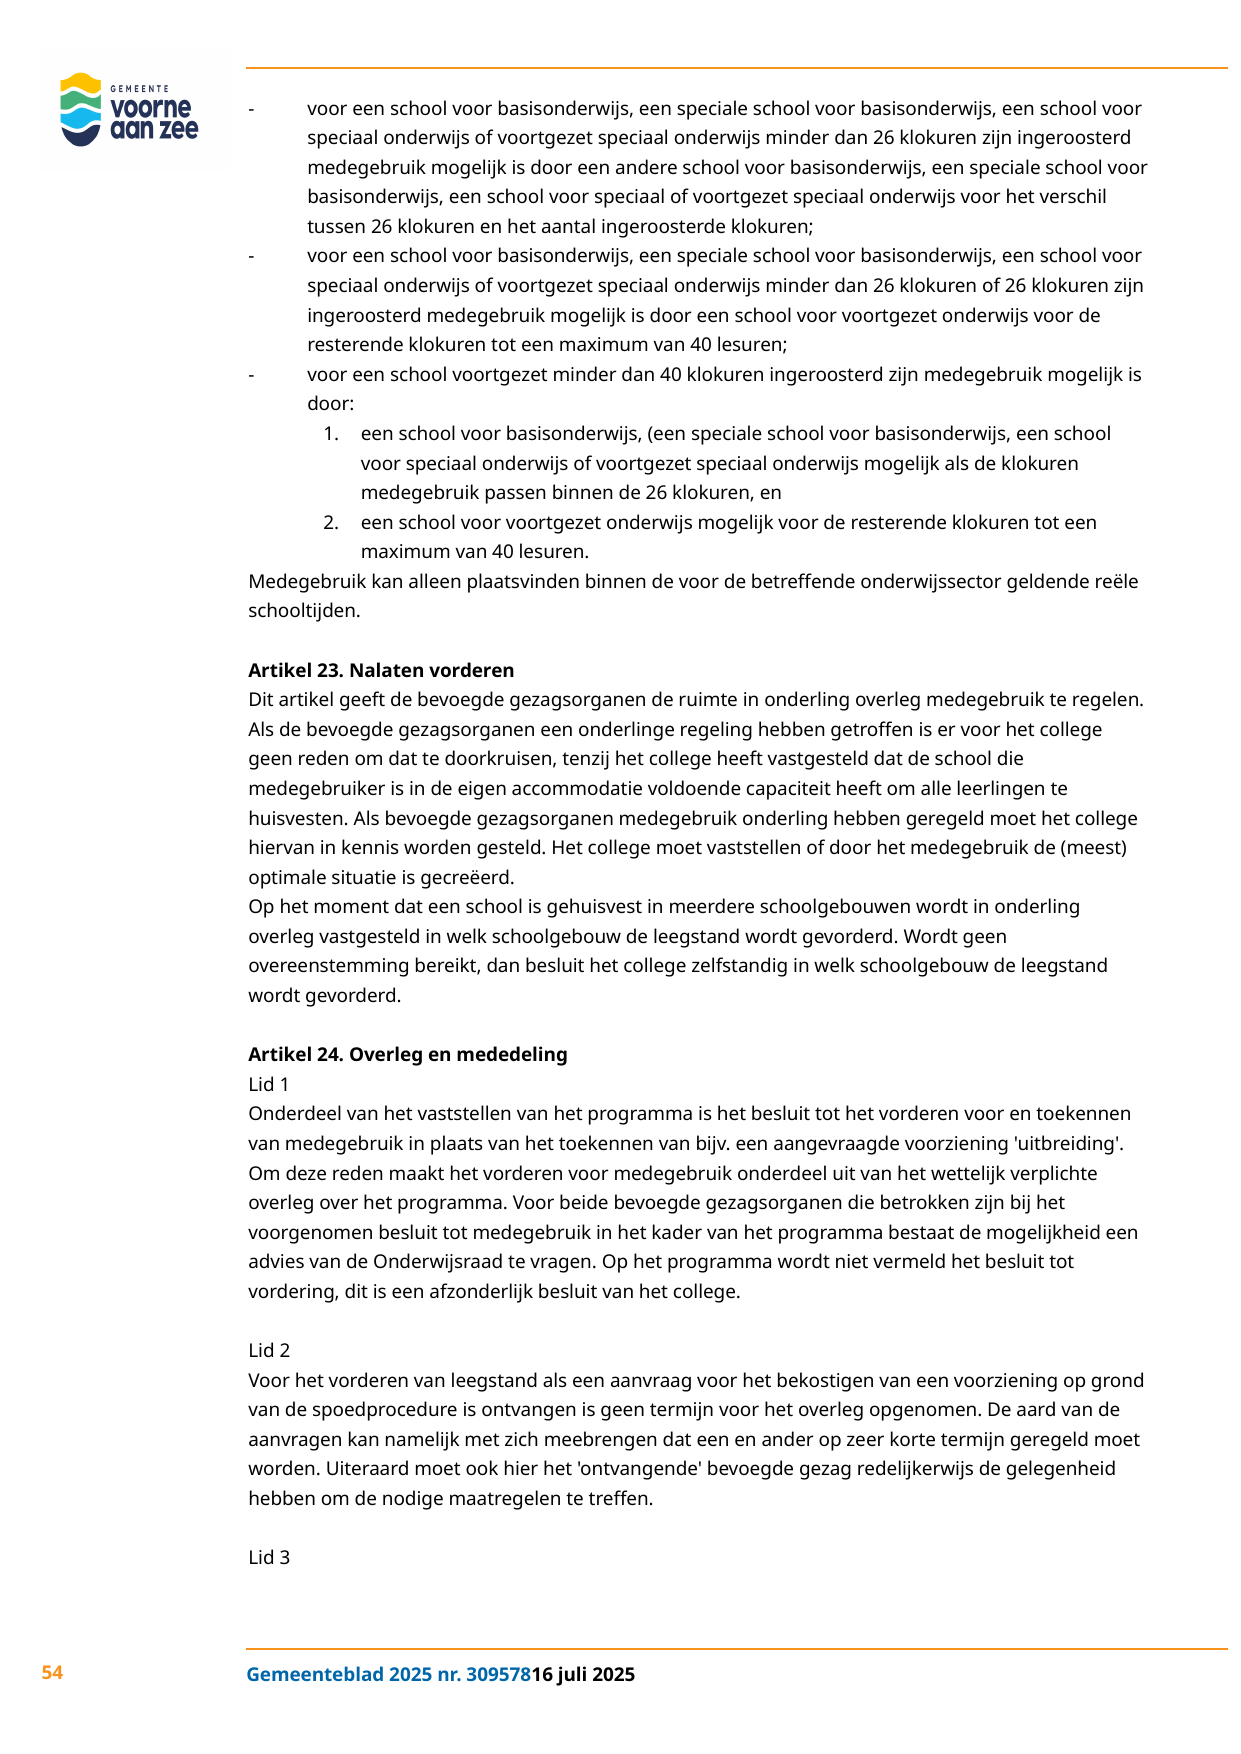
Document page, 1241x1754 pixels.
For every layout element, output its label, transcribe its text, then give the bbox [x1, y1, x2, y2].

picture [41, 47, 231, 172]
list voor een school voor basisonderwijs, een speciale school voor basisonderwijs, een school voor speciaal onderwijs of voortgezet speciaal onderwijs minder dan 26 klokuren zijn ingeroosterd medegebruik mogelijk is door een andere school voor basisonderwijs, een speciale school voor basisonderwijs, een school voor speciaal of voortgezet speciaal onderwijs voor het verschil tussen 26 klokuren en het aantal ingeroosterde klokuren; [248, 95, 1152, 239]
text Op het moment dat een school is gehuisvest in meerdere schoolgebouwen wordt in onderling overleg vastgesteld in welk schoolgebouw de leegstand wordt gevorderd. Wordt geen overeenstemming bereikt, dan besluit het college zelfstandig in welk schoolgebouw de leegstand wordt gevorderd. [248, 893, 1152, 1008]
text Lid 2 [248, 1337, 1152, 1363]
text Artikel 24. Overleg en mededeling [248, 1041, 1152, 1067]
text Medegebruik kan alleen plaatsvinden binnen de voor de betreffende onderwijssector geldende reële schooltijden. [248, 568, 1152, 623]
text Voor het vorderen van leegstand als een aanvraag voor het bekostigen van een voorziening op grond van de spoedprocedure is ontvangen is geen termijn voor het overleg opgenomen. De aard van de aanvragen kan namelijk met zich meebrengen dat een en ander op zeer korte termijn geregeld moet worden. Uiteraard moet ook hier het 'ontvangende' bevoegde gezag redelijkerwijs de gelegenheid hebben om de nodige maatregelen te treffen. [248, 1367, 1152, 1511]
list voor een school voor basisonderwijs, een speciale school voor basisonderwijs, een school voor speciaal onderwijs of voortgezet speciaal onderwijs minder dan 26 klokuren of 26 klokuren zijn ingeroosterd medegebruik mogelijk is door een school voor voortgezet onderwijs voor de resterende klokuren tot een maximum van 40 lesuren; [248, 243, 1152, 357]
list een school voor voortgezet onderwijs mogelijk voor de resterende klokuren tot een maximum van 40 lesuren. [323, 509, 1152, 564]
text Onderdeel van het vaststellen van het programma is het besluit tot het vorderen voor en toekennen van medegebruik in plaats van het toekennen van bijv. een aangevraagde voorziening 'uitbreiding'. Om deze reden maakt het vorderen voor medegebruik onderdeel uit van het wettelijk verplichte overleg over het programma. Voor beide bevoegde gezagsorganen die betrokken zijn bij het voorgenomen besluit tot medegebruik in het kader van het programma bestaat de mogelijkheid een advies van de Onderwijsraad te vragen. Op het programma wordt niet vermeld het besluit tot vordering, dit is een afzonderlijk besluit van het college. [248, 1101, 1152, 1304]
list voor een school voortgezet minder dan 40 klokuren ingeroosterd zijn medegebruik mogelijk is door: [248, 361, 1152, 416]
text Artikel 23. Nalaten vorderen [248, 657, 1152, 683]
list een school voor basisonderwijs, (een speciale school voor basisonderwijs, een school voor speciaal onderwijs of voortgezet speciaal onderwijs mogelijk als de klokuren medegebruik passen binnen de 26 klokuren, en [323, 420, 1152, 505]
text Lid 3 [248, 1544, 1152, 1570]
text Dit artikel geeft de bevoegde gezagsorganen de ruimte in onderling overleg medegebruik te regelen. Als de bevoegde gezagsorganen een onderlinge regeling hebben getroffen is er voor het college geen reden om dat te doorkruisen, tenzij het college heeft vastgesteld dat de school die medegebruiker is in de eigen accommodatie voldoende capaciteit heeft om alle leerlingen te huisvesten. Als bevoegde gezagsorganen medegebruik onderling hebben geregeld moet het college hiervan in kennis worden gesteld. Het college moet vaststellen of door het medegebruik de (meest) optimale situatie is gecreëerd. [248, 686, 1152, 890]
text Lid 1 [248, 1071, 1152, 1097]
